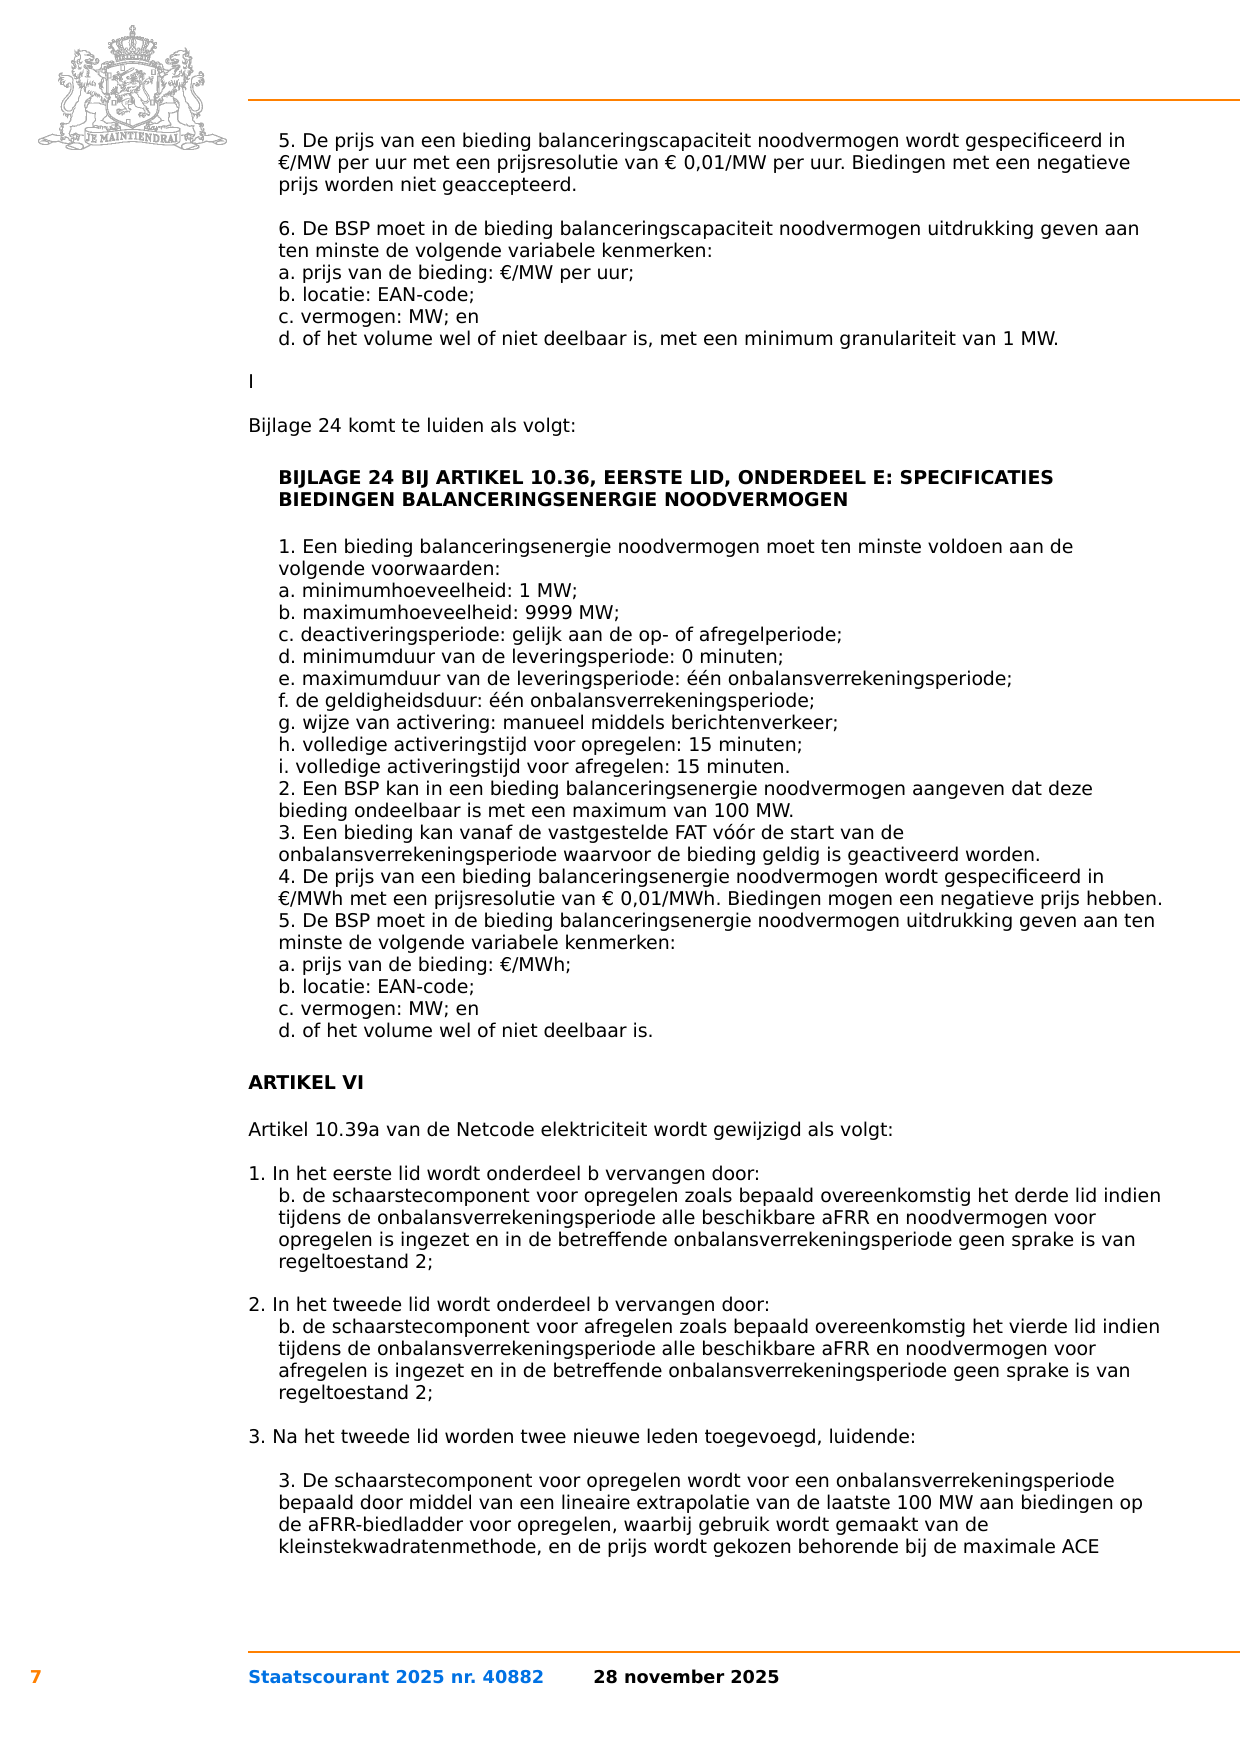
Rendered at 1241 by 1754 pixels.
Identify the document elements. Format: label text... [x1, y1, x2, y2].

subtitle BIJLAGE 24 BIJ ARTIKEL 10.36, EERSTE LID, ONDERDEEL E: SPECIFICATIES BIEDINGEN BALANCERINGSENERGIE NOODVERMOGEN [278, 467, 1163, 511]
text 6. De BSP moet in de bieding balanceringscapaciteit noodvermogen uitdrukking geven aan ten minste de volgende variabele kenmerken: [278, 218, 1163, 262]
text 5. De BSP moet in de bieding balanceringsenergie noodvermogen uitdrukking geven aan ten minste de volgende variabele kenmerken: [278, 910, 1163, 954]
text h. volledige activeringstijd voor opregelen: 15 minuten; [278, 734, 1163, 756]
text a. prijs van de bieding: €/MW per uur; [278, 262, 1163, 284]
text Artikel 10.39a van de Netcode elektriciteit wordt gewijzigd als volgt: [248, 1119, 1163, 1141]
text d. of het volume wel of niet deelbaar is, met een minimum granulariteit van 1 MW. [278, 328, 1163, 349]
text Bijlage 24 komt te luiden als volgt: [248, 415, 1163, 437]
text b. maximumhoeveelheid: 9999 MW; [278, 602, 1163, 624]
text a. prijs van de bieding: €/MWh; [278, 954, 1163, 976]
text d. minimumduur van de leveringsperiode: 0 minuten; [278, 646, 1163, 668]
text e. maximumduur van de leveringsperiode: één onbalansverrekeningsperiode; [278, 668, 1163, 690]
text a. minimumhoeveelheid: 1 MW; [278, 580, 1163, 602]
subtitle ARTIKEL VI [248, 1072, 1163, 1094]
text 2. Een BSP kan in een bieding balanceringsenergie noodvermogen aangeven dat deze bieding ondeelbaar is met een maximum van 100 MW. [278, 778, 1163, 822]
text c. vermogen: MW; en [278, 998, 1163, 1020]
text 1. In het eerste lid wordt onderdeel b vervangen door: [248, 1163, 1163, 1184]
text 1. Een bieding balanceringsenergie noodvermogen moet ten minste voldoen aan de volgende voorwaarden: [278, 536, 1163, 580]
text 5. De prijs van een bieding balanceringscapaciteit noodvermogen wordt gespecificeerd in €/MW per uur met een prijsresolutie van € 0,01/MW per uur. Biedingen met een negatieve prijs worden niet geaccepteerd. [278, 130, 1163, 196]
text f. de geldigheidsduur: één onbalansverrekeningsperiode; [278, 690, 1163, 712]
text 2. In het tweede lid wordt onderdeel b vervangen door: [248, 1294, 1163, 1316]
picture [38, 25, 227, 150]
text b. locatie: EAN-code; [278, 976, 1163, 998]
text b. de schaarstecomponent voor afregelen zoals bepaald overeenkomstig het vierde lid indien tijdens de onbalansverrekeningsperiode alle beschikbare aFRR en noodvermogen voor afregelen is ingezet en in de betreffende onbalansverrekeningsperiode geen sprake is van regeltoestand 2; [278, 1316, 1163, 1404]
text b. de schaarstecomponent voor opregelen zoals bepaald overeenkomstig het derde lid indien tijdens de onbalansverrekeningsperiode alle beschikbare aFRR en noodvermogen voor opregelen is ingezet en in de betreffende onbalansverrekeningsperiode geen sprake is van regeltoestand 2; [278, 1184, 1163, 1272]
text i. volledige activeringstijd voor afregelen: 15 minuten. [278, 756, 1163, 778]
text 3. Na het tweede lid worden twee nieuwe leden toegevoegd, luidende: [248, 1426, 1163, 1448]
text c. vermogen: MW; en [278, 306, 1163, 328]
text b. locatie: EAN-code; [278, 284, 1163, 306]
text 3. Een bieding kan vanaf de vastgestelde FAT vóór de start van de onbalansverrekeningsperiode waarvoor de bieding geldig is geactiveerd worden. [278, 822, 1163, 866]
text I [248, 371, 1163, 393]
text d. of het volume wel of niet deelbaar is. [278, 1020, 1163, 1042]
text c. deactiveringsperiode: gelijk aan de op- of afregelperiode; [278, 624, 1163, 646]
text 3. De schaarstecomponent voor opregelen wordt voor een onbalansverrekeningsperiode bepaald door middel van een lineaire extrapolatie van de laatste 100 MW aan biedingen op de aFRR-biedladder voor opregelen, waarbij gebruik wordt gemaakt van de kleinstekwadratenmethode, en de prijs wordt gekozen behorende bij de maximale ACE [278, 1470, 1163, 1558]
text g. wijze van activering: manueel middels berichtenverkeer; [278, 712, 1163, 734]
text 4. De prijs van een bieding balanceringsenergie noodvermogen wordt gespecificeerd in €/MWh met een prijsresolutie van € 0,01/MWh. Biedingen mogen een negatieve prijs hebben. [278, 866, 1163, 910]
